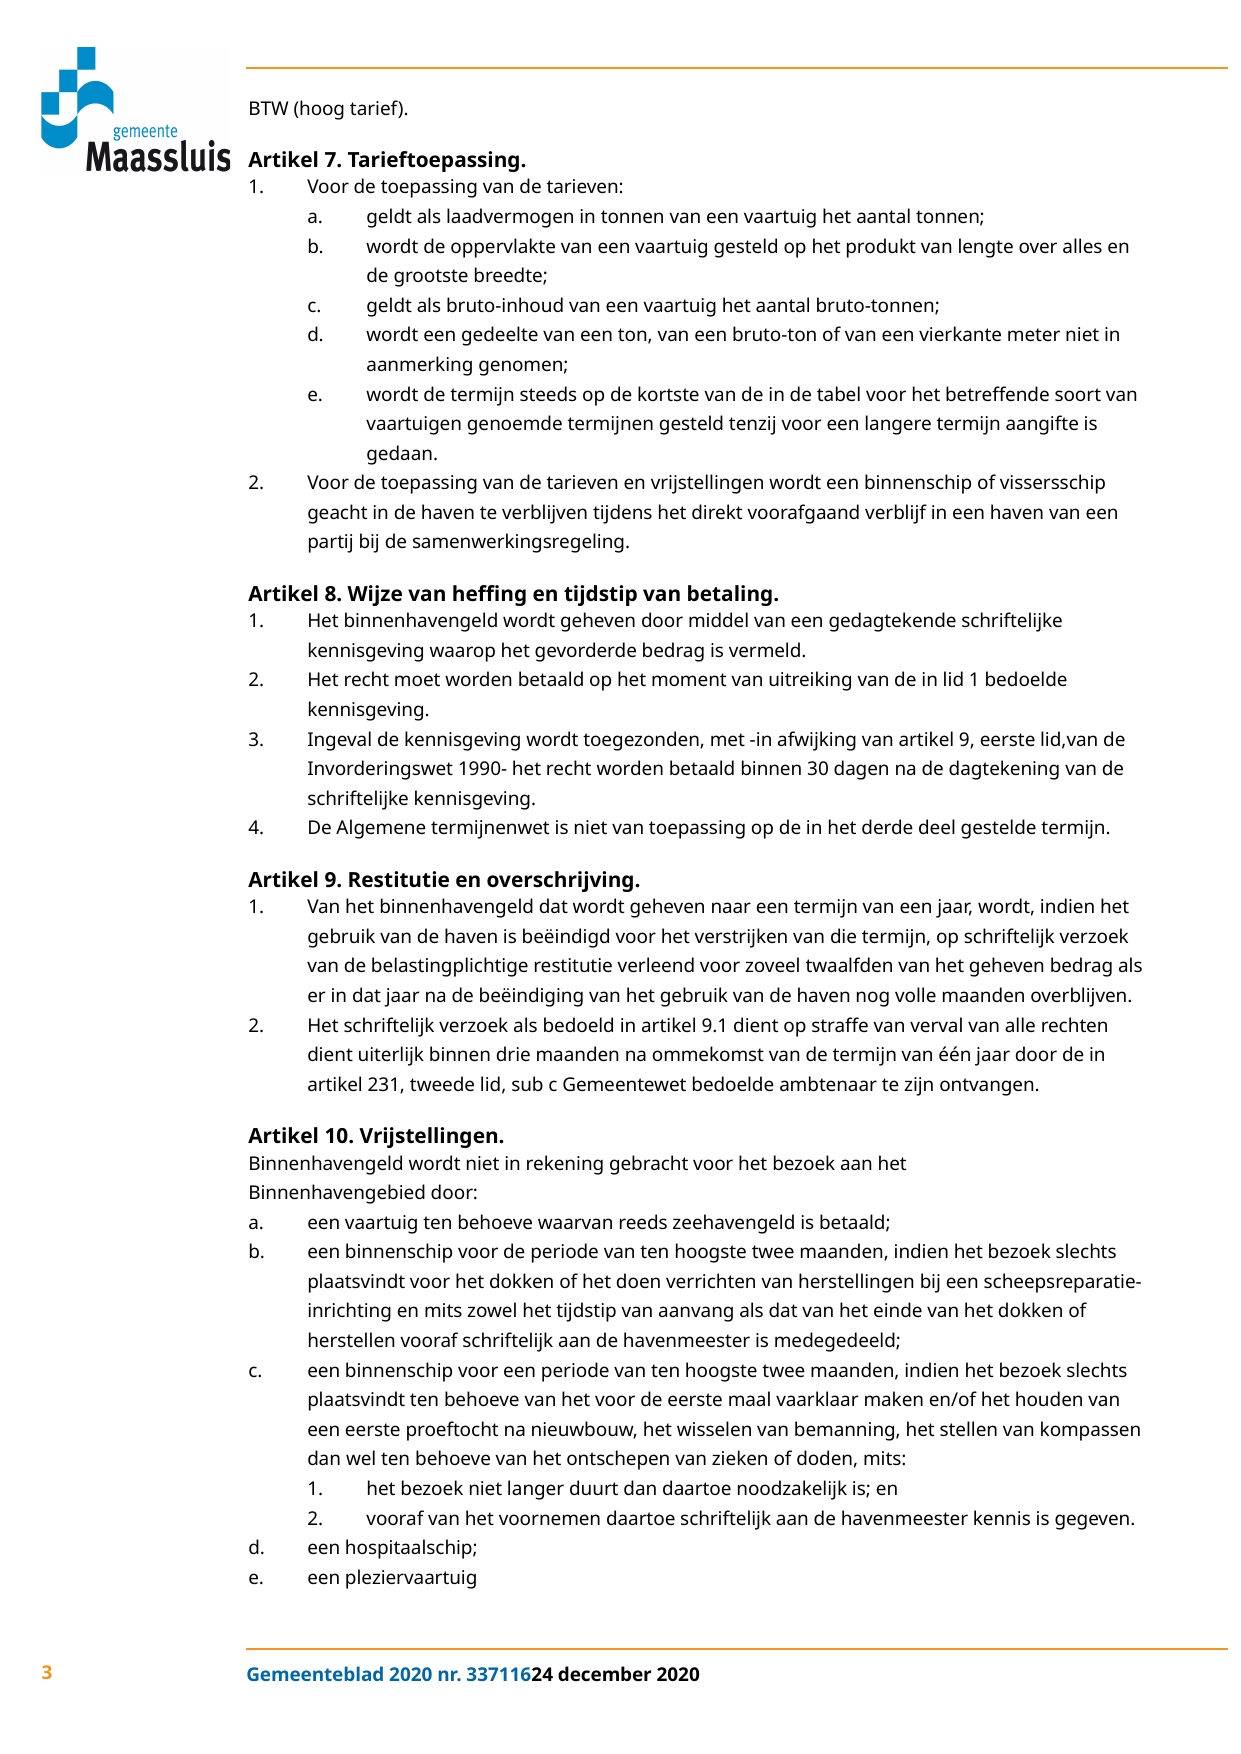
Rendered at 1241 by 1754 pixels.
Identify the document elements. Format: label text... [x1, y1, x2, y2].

picture [41, 47, 77, 92]
list Het binnenhavengeld wordt geheven door middel van een gedagtekende schriftelijke kennisgeving waarop het gevorderde bedrag is vermeld. [248, 607, 1152, 663]
list wordt een gedeelte van een ton, van een bruto-ton of van een vierkante meter niet in aanmerking genomen; [307, 322, 1152, 377]
list geldt als bruto-inhoud van een vaartuig het aantal bruto-tonnen; [307, 292, 1152, 318]
list Voor de toepassing van de tarieven en vrijstellingen wordt een binnenschip of vissersschip geacht in de haven te verblijven tijdens het direkt voorafgaand verblijf in een haven van een partij bij de samenwerkingsregeling. [248, 469, 1152, 554]
text Binnenhavengebied door: [248, 1179, 1152, 1205]
list vooraf van het voornemen daartoe schriftelijk aan de havenmeester kennis is gegeven. [307, 1505, 1152, 1531]
list Van het binnenhavengeld dat wordt geheven naar een termijn van een jaar, wordt, indien het gebruik van de haven is beëindigd voor het verstrijken van die termijn, op schriftelijk verzoek van de belastingplichtige restitutie verleend voor zoveel twaalfden van het geheven bedrag als er in dat jaar na de beëindiging van het gebruik van de haven nog volle maanden overblijven. [248, 893, 1152, 1008]
text Artikel 10. Vrijstellingen. [248, 1121, 1152, 1150]
list Ingeval de kennisgeving wordt toegezonden, met -in afwijking van artikel 9, eerste lid,van de Invorderingswet 1990- het recht worden betaald binnen 30 dagen na de dagtekening van de schriftelijke kennisgeving. [248, 726, 1152, 811]
list een hospitaalschip; [248, 1534, 1152, 1560]
list een binnenschip voor een periode van ten hoogste twee maanden, indien het bezoek slechts plaatsvindt ten behoeve van het voor de eerste maal vaarklaar maken en/of het houden van een eerste proeftocht na nieuwbouw, het wisselen van bemanning, het stellen van kompassen dan wel ten behoeve van het ontschepen van zieken of doden, mits: [248, 1357, 1152, 1471]
list De Algemene termijnenwet is niet van toepassing op de in het derde deel gestelde termijn. [248, 814, 1152, 840]
list het bezoek niet langer duurt dan daartoe noodzakelijk is; en [307, 1475, 1152, 1501]
list een vaartuig ten behoeve waarvan reeds zeehavengeld is betaald; [248, 1209, 1152, 1235]
text Artikel 8. Wijze van heffing en tijdstip van betaling. [248, 579, 1152, 607]
list wordt de termijn steeds op de kortste van de in de tabel voor het betreffende soort van vaartuigen genoemde termijnen gesteld tenzij voor een langere termijn aangifte is gedaan. [307, 381, 1152, 466]
list Het recht moet worden betaald op het moment van uitreiking van de in lid 1 bedoelde kennisgeving. [248, 667, 1152, 722]
list geldt als laadvermogen in tonnen van een vaartuig het aantal tonnen; [307, 203, 1152, 229]
list een binnenschip voor de periode van ten hoogste twee maanden, indien het bezoek slechts plaatsvindt voor het dokken of het doen verrichten van herstellingen bij een scheepsreparatie-inrichting en mits zowel het tijdstip van aanvang als dat van het einde van het dokken of herstellen vooraf schriftelijk aan de havenmeester is medegedeeld; [248, 1238, 1152, 1353]
text Artikel 7. Tarieftoepassing. [248, 145, 1152, 174]
picture [41, 47, 231, 172]
list een pleziervaartuig [248, 1564, 1152, 1590]
text BTW (hoog tarief). [248, 95, 1152, 121]
text Binnenhavengeld wordt niet in rekening gebracht voor het bezoek aan het [248, 1150, 1152, 1176]
list wordt de oppervlakte van een vaartuig gesteld op het produkt van lengte over alles en de grootste breedte; [307, 233, 1152, 288]
text Artikel 9. Restitutie en overschrijving. [248, 865, 1152, 893]
list Voor de toepassing van de tarieven: [248, 174, 1152, 199]
list Het schriftelijk verzoek als bedoeld in artikel 9.1 dient op straffe van verval van alle rechten dient uiterlijk binnen drie maanden na ommekomst van de termijn van één jaar door de in artikel 231, tweede lid, sub c Gemeentewet bedoelde ambtenaar te zijn ontvangen. [248, 1012, 1152, 1097]
